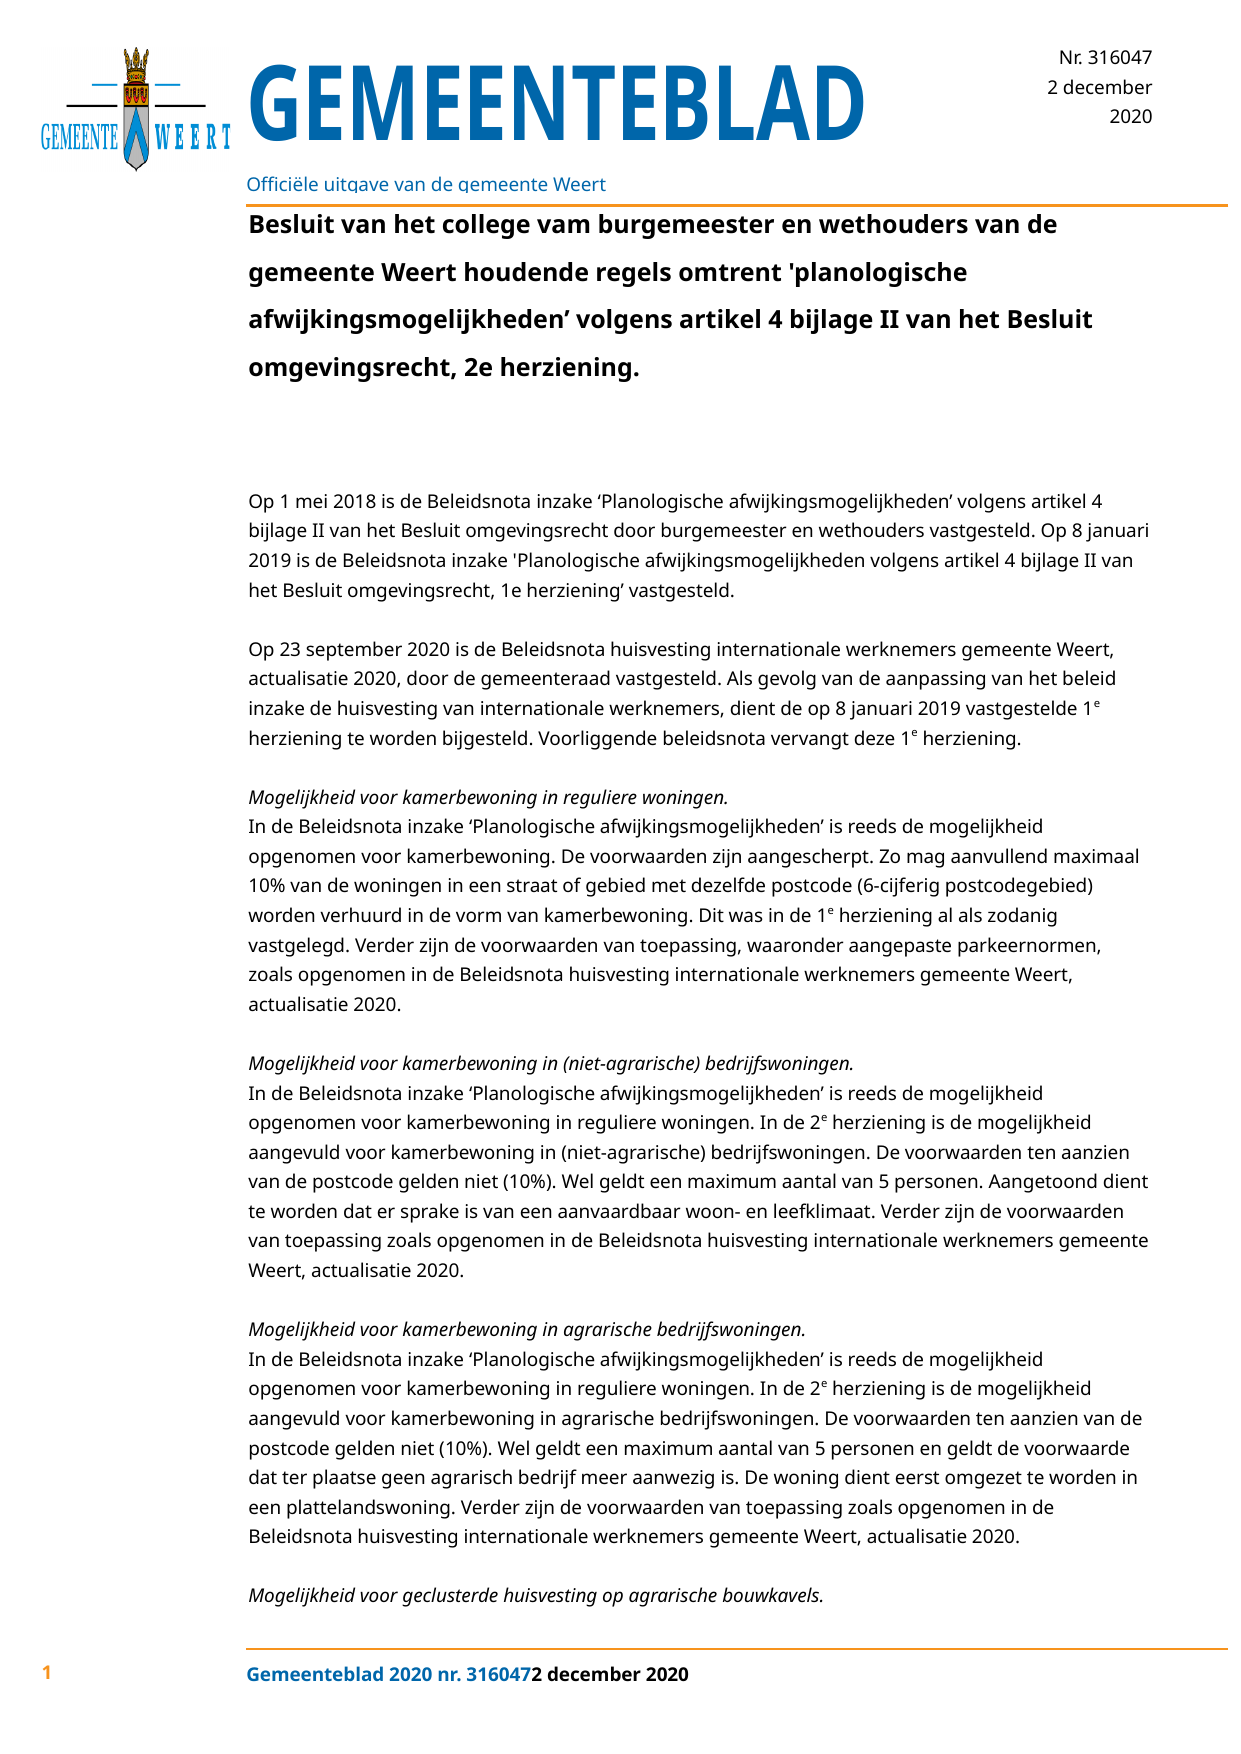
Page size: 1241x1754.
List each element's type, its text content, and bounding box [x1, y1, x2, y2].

text Op 23 september 2020 is de Beleidsnota huisvesting internationale werknemers gemeente Weert, actualisatie 2020, door de gemeenteraad vastgesteld. Als gevolg van de aanpassing van het beleid inzake de huisvesting van internationale werknemers, dient de op 8 januari 2019 vastgestelde 1e herziening te worden bijgesteld. Voorliggende beleidsnota vervangt deze 1e herziening. [248, 636, 1152, 751]
text In de Beleidsnota inzake ‘Planologische afwijkingsmogelijkheden’ is reeds de mogelijkheid opgenomen voor kamerbewoning in reguliere woningen. In de 2e herziening is de mogelijkheid aangevuld voor kamerbewoning in agrarische bedrijfswoningen. De voorwaarden ten aanzien van de postcode gelden niet (10%). Wel geldt een maximum aantal van 5 personen en geldt de voorwaarde dat ter plaatse geen agrarisch bedrijf meer aanwezig is. De woning dient eerst omgezet te worden in een plattelandswoning. Verder zijn de voorwaarden van toepassing zoals opgenomen in de Beleidsnota huisvesting internationale werknemers gemeente Weert, actualisatie 2020. [248, 1346, 1152, 1549]
text Besluit van het college vam burgemeester en wethouders van de gemeente Weert houdende regels omtrent 'planologische afwijkingsmogelijkheden’ volgens artikel 4 bijlage II van het Besluit omgevingsrecht, 2e herziening. [248, 207, 1152, 384]
picture [41, 47, 231, 172]
text Mogelijkheid voor geclusterde huisvesting op agrarische bouwkavels. [248, 1583, 1152, 1608]
text Mogelijkheid voor kamerbewoning in (niet-agrarische) bedrijfswoningen. [248, 1050, 1152, 1076]
text In de Beleidsnota inzake ‘Planologische afwijkingsmogelijkheden’ is reeds de mogelijkheid opgenomen voor kamerbewoning. De voorwaarden zijn aangescherpt. Zo mag aanvullend maximaal 10% van de woningen in een straat of gebied met dezelfde postcode (6-cijferig postcodegebied) worden verhuurd in de vorm van kamerbewoning. Dit was in de 1e herziening al als zodanig vastgelegd. Verder zijn de voorwaarden van toepassing, waaronder aangepaste parkeernormen, zoals opgenomen in de Beleidsnota huisvesting internationale werknemers gemeente Weert, actualisatie 2020. [248, 813, 1152, 1017]
text Mogelijkheid voor kamerbewoning in reguliere woningen. [248, 784, 1152, 810]
text In de Beleidsnota inzake ‘Planologische afwijkingsmogelijkheden’ is reeds de mogelijkheid opgenomen voor kamerbewoning in reguliere woningen. In de 2e herziening is de mogelijkheid aangevuld voor kamerbewoning in (niet-agrarische) bedrijfswoningen. De voorwaarden ten aanzien van de postcode gelden niet (10%). Wel geldt een maximum aantal van 5 personen. Aangetoond dient te worden dat er sprake is van een aanvaardbaar woon- en leefklimaat. Verder zijn de voorwaarden van toepassing zoals opgenomen in de Beleidsnota huisvesting internationale werknemers gemeente Weert, actualisatie 2020. [248, 1080, 1152, 1283]
text Op 1 mei 2018 is de Beleidsnota inzake ‘Planologische afwijkingsmogelijkheden’ volgens artikel 4 bijlage II van het Besluit omgevingsrecht door burgemeester en wethouders vastgesteld. Op 8 januari 2019 is de Beleidsnota inzake 'Planologische afwijkingsmogelijkheden volgens artikel 4 bijlage II van het Besluit omgevingsrecht, 1e herziening’ vastgesteld. [248, 488, 1152, 603]
text Mogelijkheid voor kamerbewoning in agrarische bedrijfswoningen. [248, 1316, 1152, 1342]
